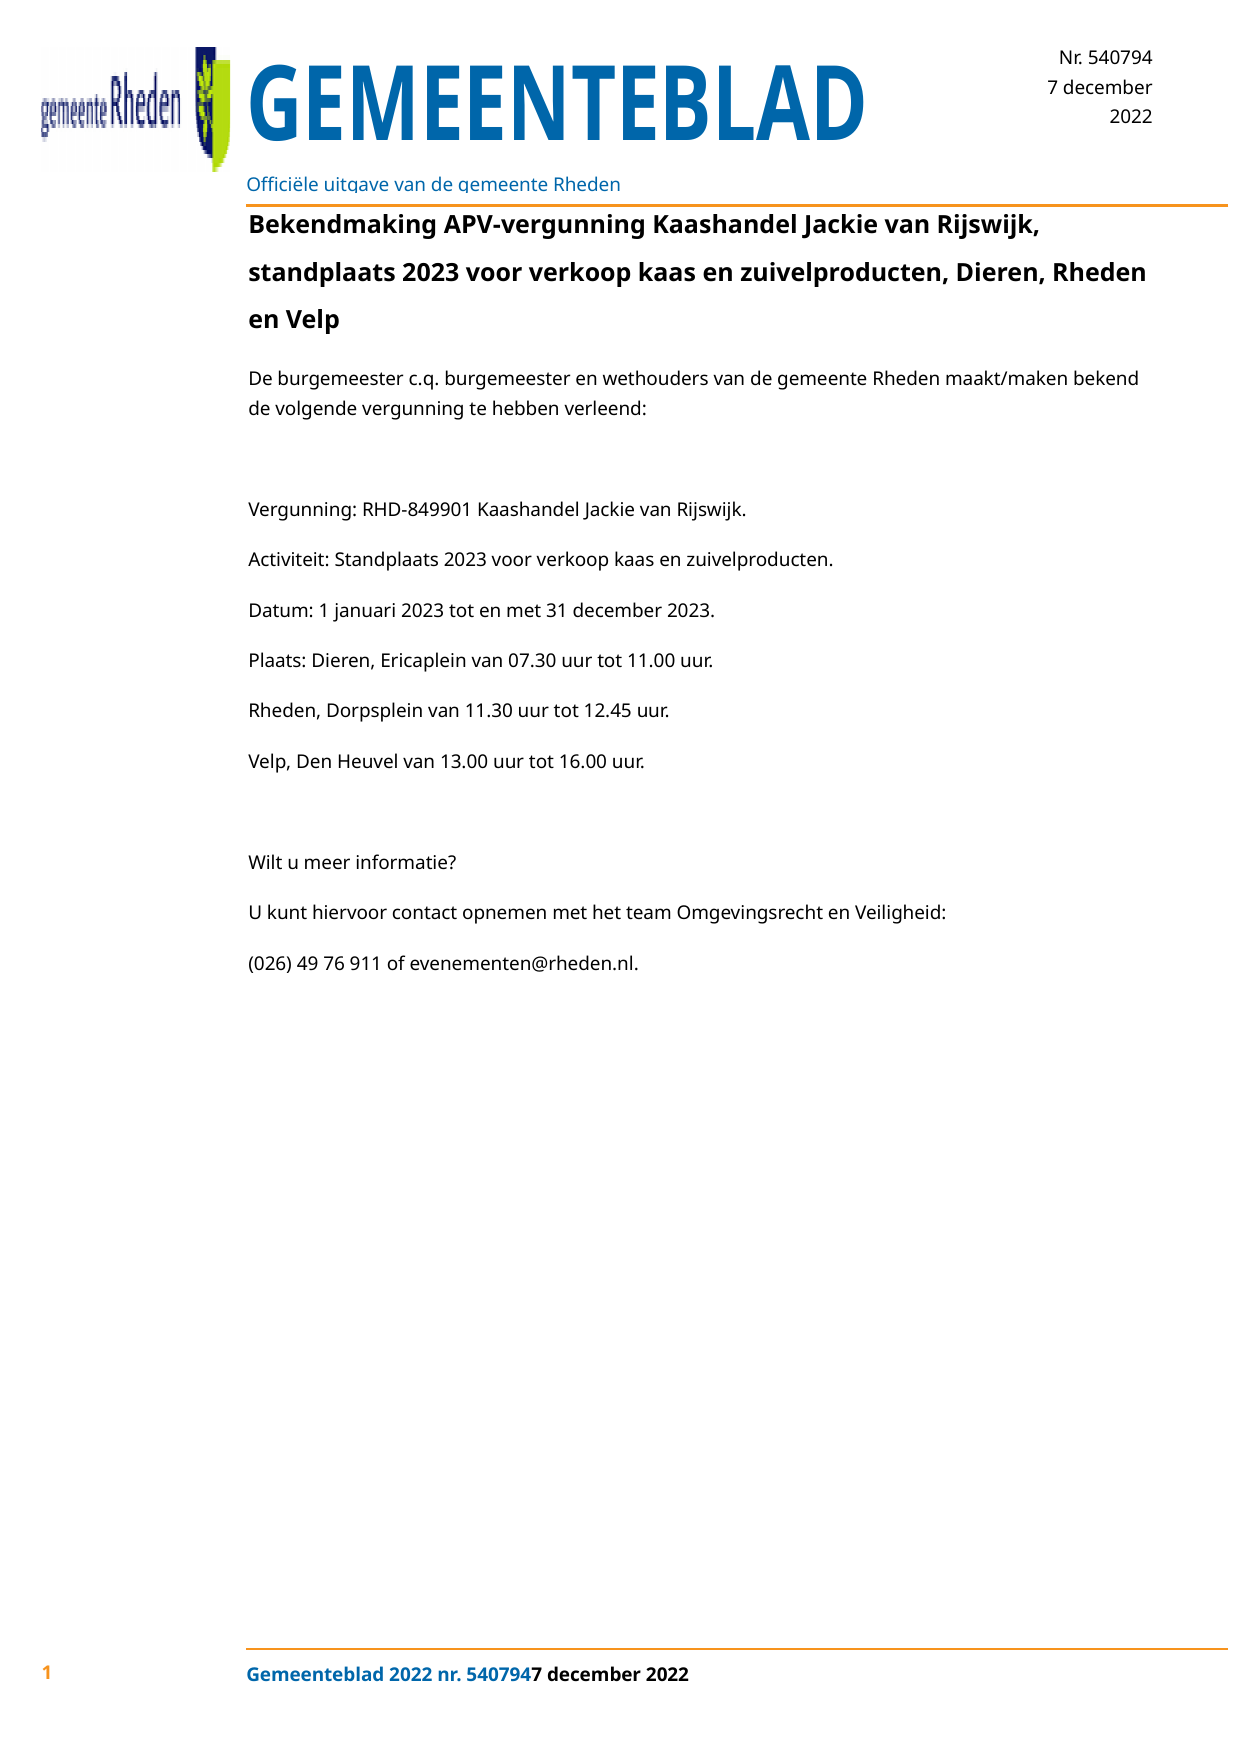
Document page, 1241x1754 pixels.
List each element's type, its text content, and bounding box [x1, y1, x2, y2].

text Wilt u meer informatie? [248, 849, 1152, 874]
text (026) 49 76 911 of evenementen@rheden.nl. [248, 950, 1152, 975]
text De burgemeester c.q. burgemeester en wethouders van de gemeente Rheden maakt/maken bekend de volgende vergunning te hebben verleend: [248, 366, 1152, 421]
text Velp, Den Heuvel van 13.00 uur tot 16.00 uur. [248, 748, 1152, 774]
text Plaats: Dieren, Ericaplein van 07.30 uur tot 11.00 uur. [248, 647, 1152, 673]
text Bekendmaking APV-vergunning Kaashandel Jackie van Rijswijk, standplaats 2023 voor verkoop kaas en zuivelproducten, Dieren, Rheden en Velp [248, 207, 1152, 336]
text Datum: 1 januari 2023 tot en met 31 december 2023. [248, 597, 1152, 622]
picture [41, 47, 231, 172]
text Rheden, Dorpsplein van 11.30 uur tot 12.45 uur. [248, 698, 1152, 723]
text Vergunning: RHD-849901 Kaashandel Jackie van Rijswijk. [248, 496, 1152, 522]
text Activiteit: Standplaats 2023 voor verkoop kaas en zuivelproducten. [248, 546, 1152, 572]
text U kunt hiervoor contact opnemen met het team Omgevingsrecht en Veiligheid: [248, 899, 1152, 925]
